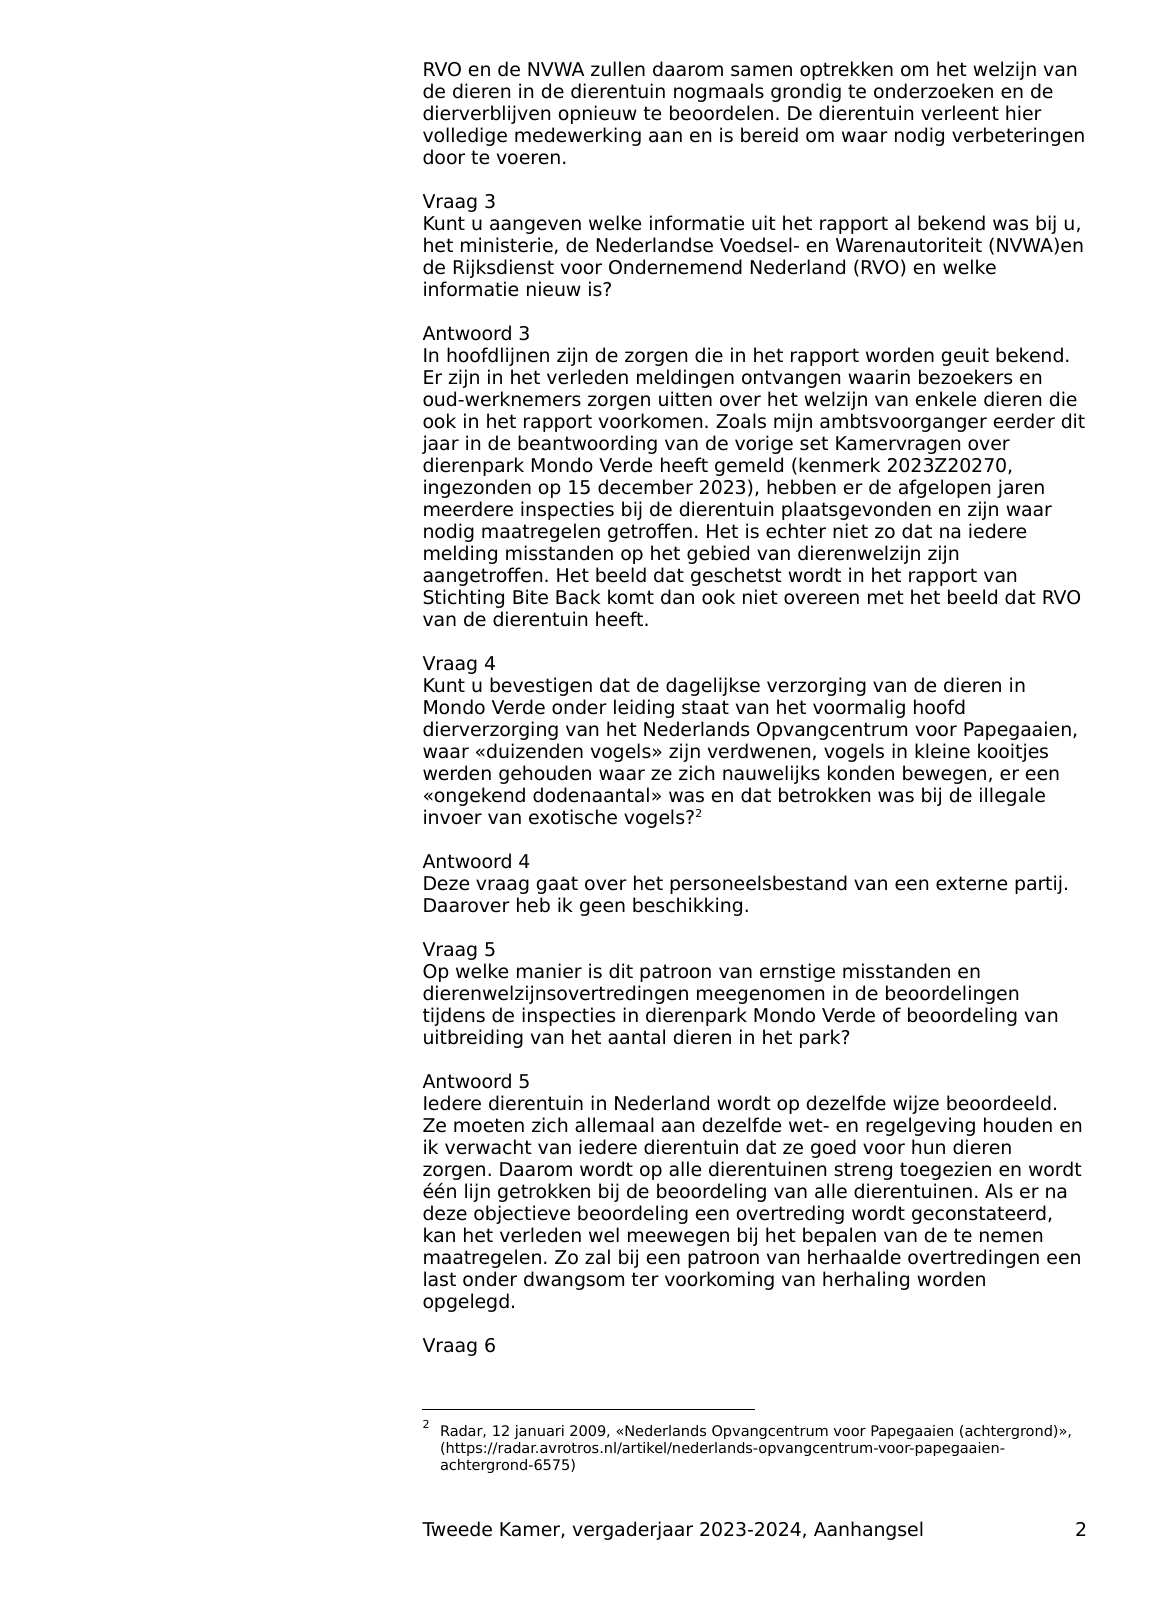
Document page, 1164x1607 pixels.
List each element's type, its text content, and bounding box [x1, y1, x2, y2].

text Kunt u aangeven welke informatie uit het rapport al bekend was bij u, het ministerie, de Nederlandse Voedsel- en Warenautoriteit (NVWA)en de Rijksdienst voor Ondernemend Nederland (RVO) en welke informatie nieuw is? [422, 213, 1087, 301]
text Antwoord 4 [422, 851, 1087, 873]
text Iedere dierentuin in Nederland wordt op dezelfde wijze beoordeeld. Ze moeten zich allemaal aan dezelfde wet- en regelgeving houden en ik verwacht van iedere dierentuin dat ze goed voor hun dieren zorgen. Daarom wordt op alle dierentuinen streng toegezien en wordt één lijn getrokken bij de beoordeling van alle dierentuinen. Als er na deze objectieve beoordeling een overtreding wordt geconstateerd, kan het verleden wel meewegen bij het bepalen van de te nemen maatregelen. Zo zal bij een patroon van herhaalde overtredingen een last onder dwangsom ter voorkoming van herhaling worden opgelegd. [422, 1093, 1087, 1313]
text In hoofdlijnen zijn de zorgen die in het rapport worden geuit bekend. Er zijn in het verleden meldingen ontvangen waarin bezoekers en oud-werknemers zorgen uitten over het welzijn van enkele dieren die ook in het rapport voorkomen. Zoals mijn ambtsvoorganger eerder dit jaar in de beantwoording van de vorige set Kamervragen over dierenpark Mondo Verde heeft gemeld (kenmerk 2023Z20270, ingezonden op 15 december 2023), hebben er de afgelopen jaren meerdere inspecties bij de dierentuin plaatsgevonden en zijn waar nodig maatregelen getroffen. Het is echter niet zo dat na iedere melding misstanden op het gebied van dierenwelzijn zijn aangetroffen. Het beeld dat geschetst wordt in het rapport van Stichting Bite Back komt dan ook niet overeen met het beeld dat RVO van de dierentuin heeft. [422, 345, 1087, 631]
text RVO en de NVWA zullen daarom samen optrekken om het welzijn van de dieren in de dierentuin nogmaals grondig te onderzoeken en de dierverblijven opnieuw te beoordelen. De dierentuin verleent hier volledige medewerking aan en is bereid om waar nodig verbeteringen door te voeren. [422, 59, 1087, 169]
text Op welke manier is dit patroon van ernstige misstanden en dierenwelzijnsovertredingen meegenomen in de beoordelingen tijdens de inspecties in dierenpark Mondo Verde of beoordeling van uitbreiding van het aantal dieren in het park? [422, 961, 1087, 1049]
text Vraag 4 [422, 653, 1087, 675]
text Antwoord 3 [422, 323, 1087, 345]
text Vraag 6 [422, 1335, 1087, 1357]
text Kunt u bevestigen dat de dagelijkse verzorging van de dieren in Mondo Verde onder leiding staat van het voormalig hoofd dierverzorging van het Nederlands Opvangcentrum voor Papegaaien, waar «duizenden vogels» zijn verdwenen, vogels in kleine kooitjes werden gehouden waar ze zich nauwelijks konden bewegen, er een «ongekend dodenaantal» was en dat betrokken was bij de illegale invoer van exotische vogels? [422, 675, 1087, 829]
text Antwoord 5 [422, 1071, 1087, 1093]
text Vraag 5 [422, 939, 1087, 961]
text Radar, 12 januari 2009, «Nederlands Opvangcentrum voor Papegaaien (achtergrond)», (https://radar.avrotros.nl/artikel/nederlands-opvangcentrum-voor-papegaaien-achtergrond-6575) [422, 1418, 1087, 1474]
text Deze vraag gaat over het personeelsbestand van een externe partij. Daarover heb ik geen beschikking. [422, 873, 1087, 917]
text Vraag 3 [422, 191, 1087, 213]
